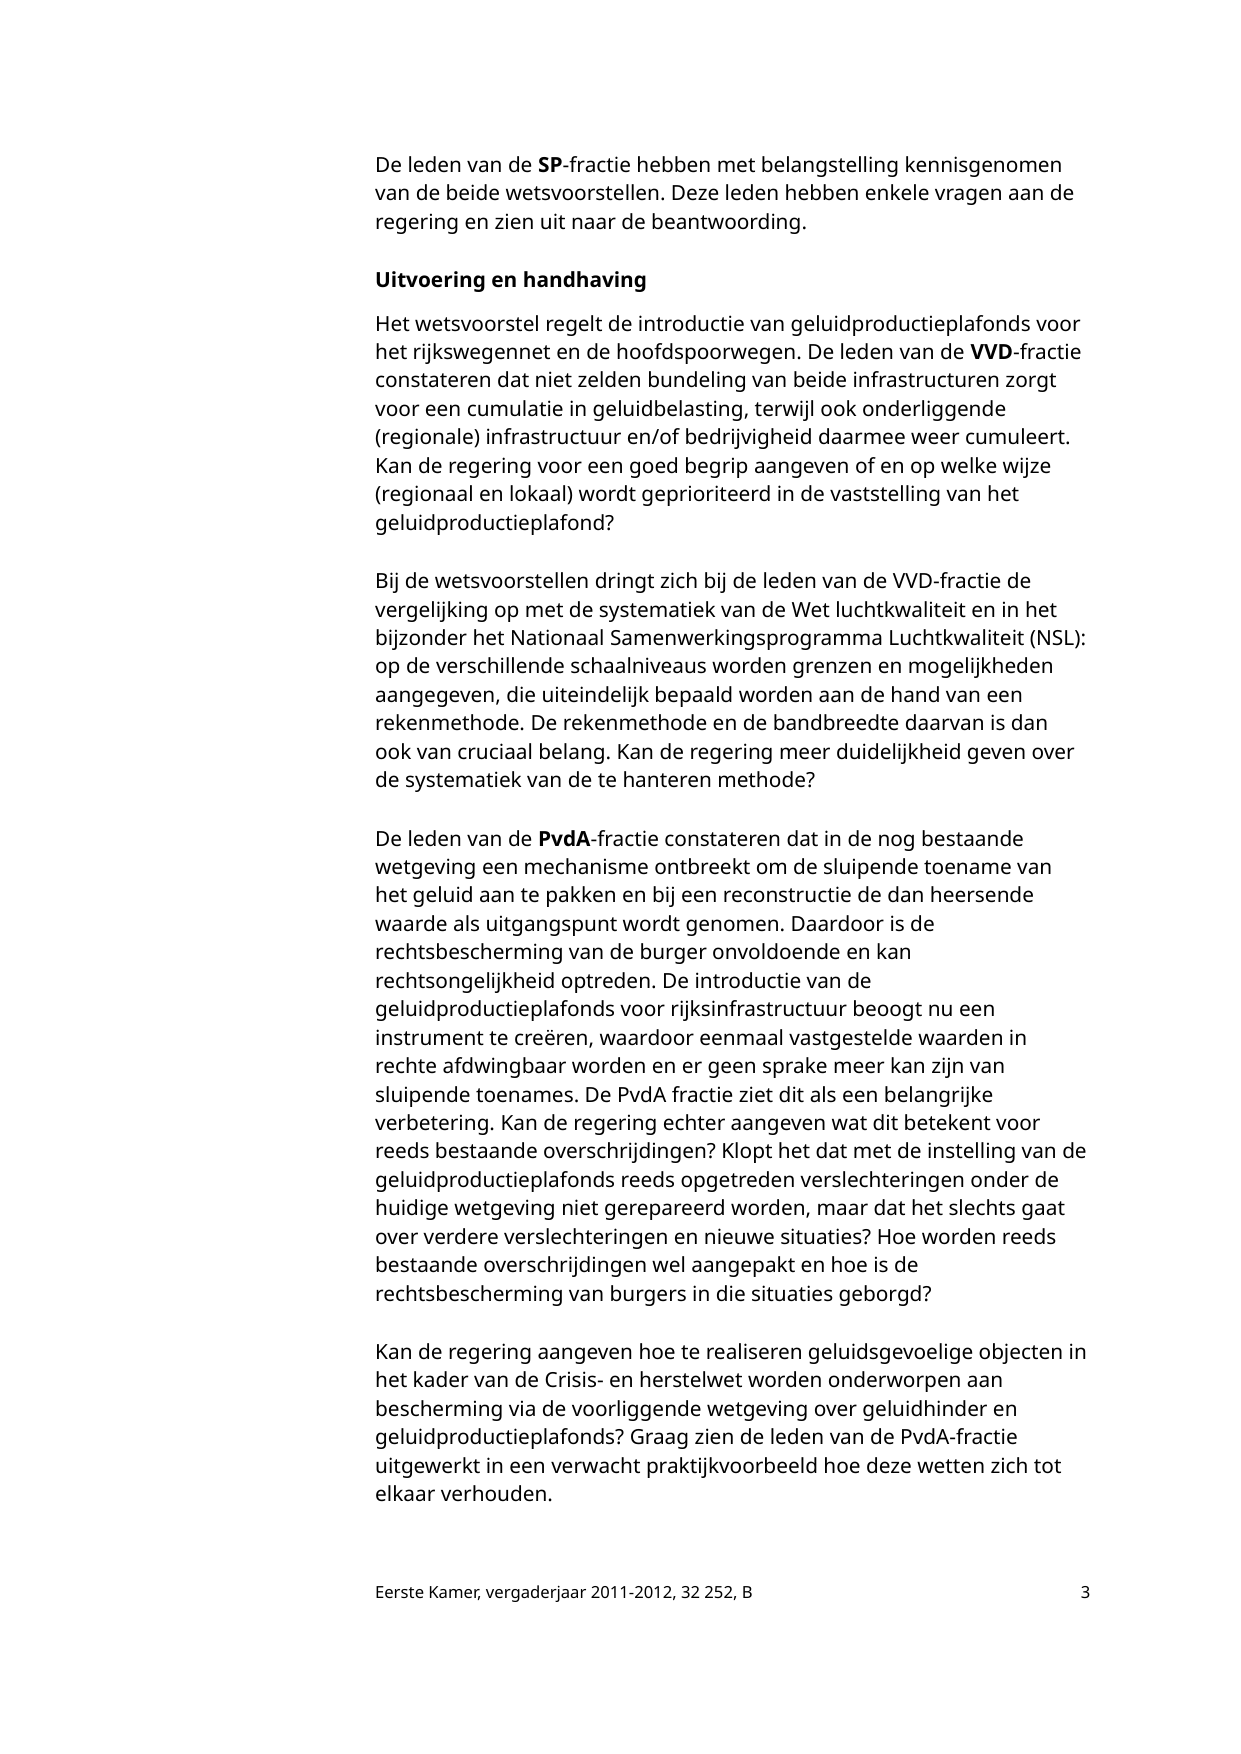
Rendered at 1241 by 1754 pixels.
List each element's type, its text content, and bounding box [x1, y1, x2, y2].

text Het wetsvoorstel regelt de introductie van geluidproductieplafonds voor het rijkswegennet en de hoofdspoorwegen. De leden van de VVD-fractie constateren dat niet zelden bundeling van beide infrastructuren zorgt voor een cumulatie in geluidbelasting, terwijl ook onderliggende (regionale) infrastructuur en/of bedrijvigheid daarmee weer cumuleert. Kan de regering voor een goed begrip aangeven of en op welke wijze (regionaal en lokaal) wordt geprioriteerd in de vaststelling van het geluidproductieplafond? [375, 309, 1090, 536]
text Uitvoering en handhaving [375, 265, 1090, 294]
text Bij de wetsvoorstellen dringt zich bij de leden van de VVD-fractie de vergelijking op met de systematiek van de Wet luchtkwaliteit en in het bijzonder het Nationaal Samenwerkingsprogramma Luchtkwaliteit (NSL): op de verschillende schaalniveaus worden grenzen en mogelijkheden aangegeven, die uiteindelijk bepaald worden aan de hand van een rekenmethode. De rekenmethode en de bandbreedte daarvan is dan ook van cruciaal belang. Kan de regering meer duidelijkheid geven over de systematiek van de te hanteren methode? [375, 566, 1090, 794]
text De leden van de PvdA-fractie constateren dat in de nog bestaande wetgeving een mechanisme ontbreekt om de sluipende toename van het geluid aan te pakken en bij een reconstructie de dan heersende waarde als uitgangspunt wordt genomen. Daardoor is de rechtsbescherming van de burger onvoldoende en kan rechtsongelijkheid optreden. De introductie van de geluidproductieplafonds voor rijksinfrastructuur beoogt nu een instrument te creëren, waardoor eenmaal vastgestelde waarden in rechte afdwingbaar worden en er geen sprake meer kan zijn van sluipende toenames. De PvdA fractie ziet dit als een belangrijke verbetering. Kan de regering echter aangeven wat dit betekent voor reeds bestaande overschrijdingen? Klopt het dat met de instelling van de geluidproductieplafonds reeds opgetreden verslechteringen onder de huidige wetgeving niet gerepareerd worden, maar dat het slechts gaat over verdere verslechteringen en nieuwe situaties? Hoe worden reeds bestaande overschrijdingen wel aangepakt en hoe is de rechtsbescherming van burgers in die situaties geborgd? [375, 824, 1090, 1307]
text De leden van de SP-fractie hebben met belangstelling kennisgenomen van de beide wetsvoorstellen. Deze leden hebben enkele vragen aan de regering en zien uit naar de beantwoording. [375, 150, 1090, 235]
text Kan de regering aangeven hoe te realiseren geluidsgevoelige objecten in het kader van de Crisis- en herstelwet worden onderworpen aan bescherming via de voorliggende wetgeving over geluidhinder en geluidproductieplafonds? Graag zien de leden van de PvdA-fractie uitgewerkt in een verwacht praktijkvoorbeeld hoe deze wetten zich tot elkaar verhouden. [375, 1337, 1090, 1508]
